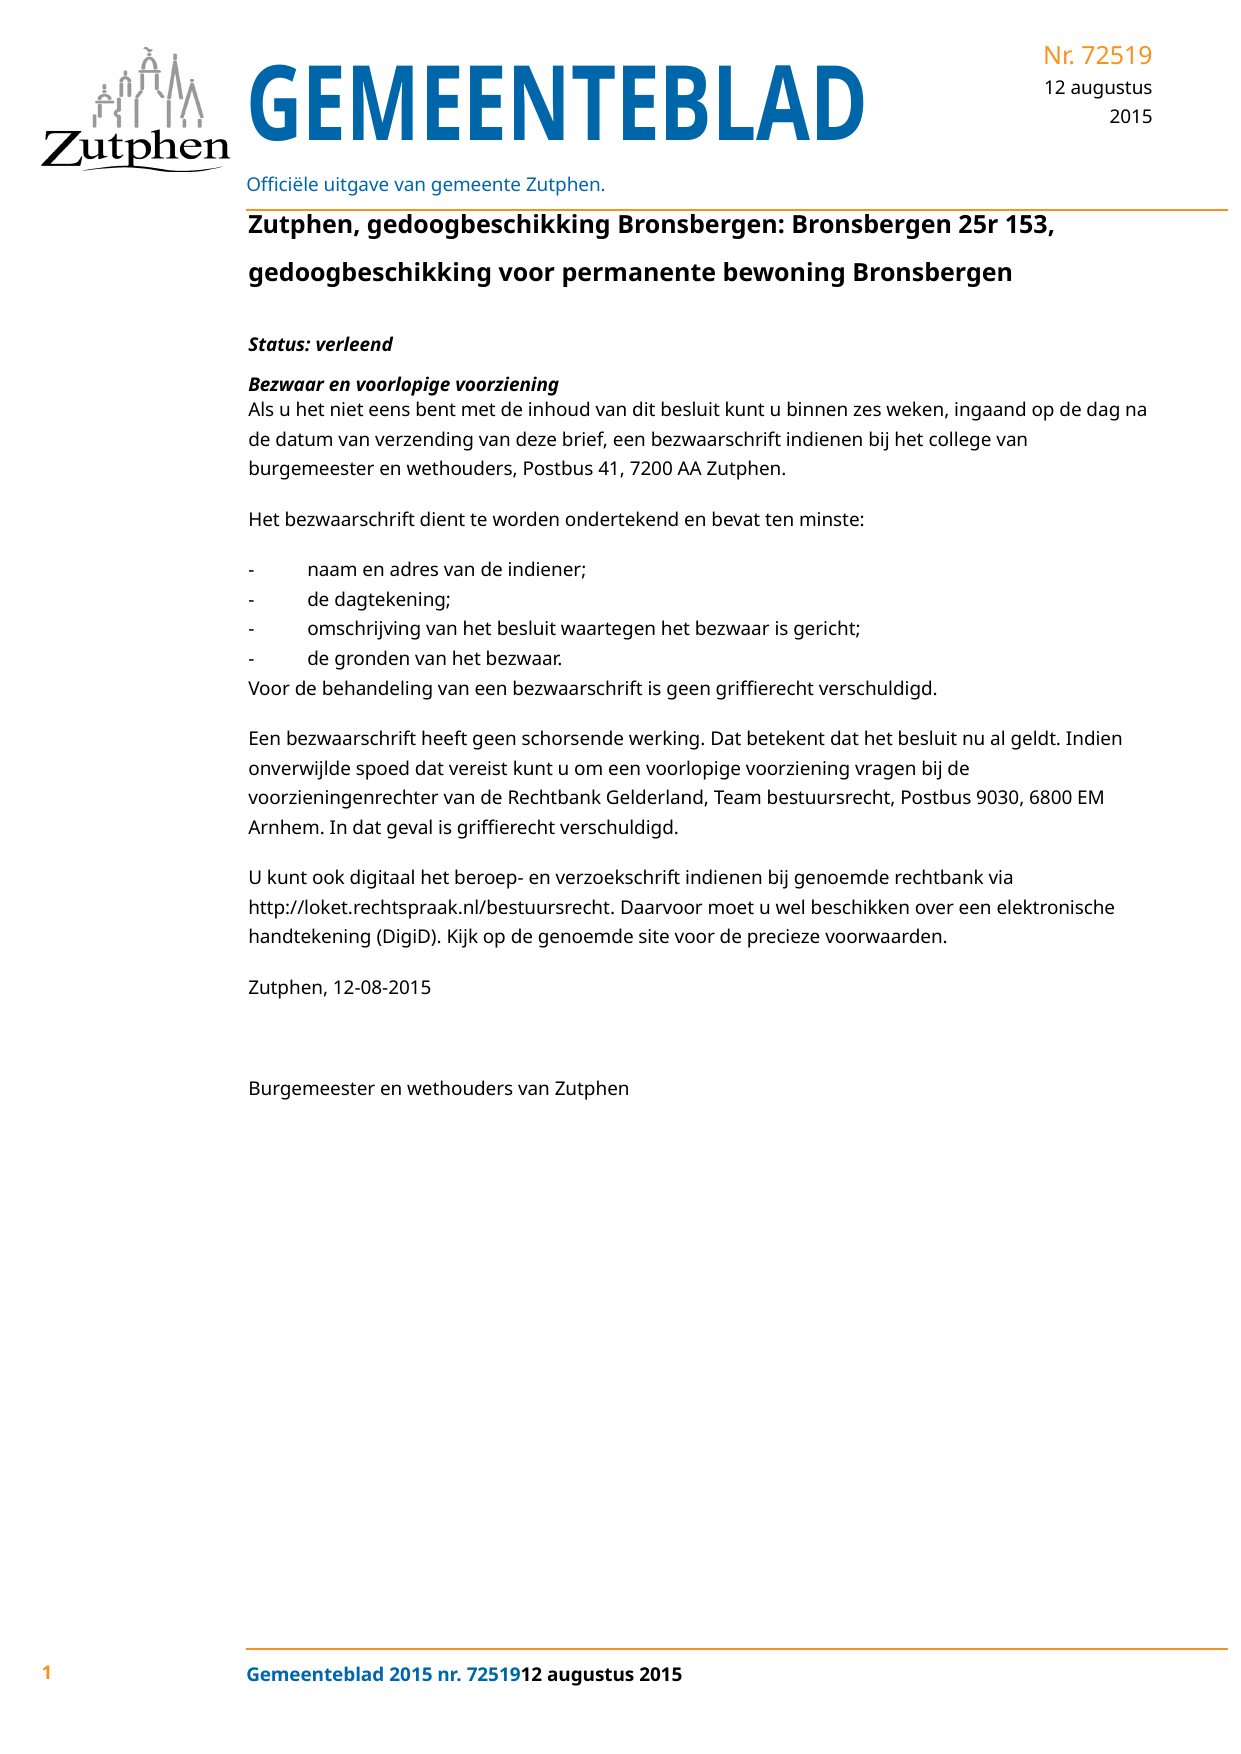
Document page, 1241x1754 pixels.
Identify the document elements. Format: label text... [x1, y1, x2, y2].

text Burgemeester en wethouders van Zutphen [248, 1075, 1152, 1101]
text Het bezwaarschrift dient te worden ondertekend en bevat ten minste: [248, 506, 1152, 532]
text Voor de behandeling van een bezwaarschrift is geen griffierecht verschuldigd. [248, 675, 1152, 701]
text Als u het niet eens bent met de inhoud van dit besluit kunt u binnen zes weken, ingaand op de dag na de datum van verzending van deze brief, een bezwaarschrift indienen bij het college van burgemeester en wethouders, Postbus 41, 7200 AA Zutphen. [248, 396, 1152, 481]
list de gronden van het bezwaar. [248, 645, 1152, 671]
text Zutphen, gedoogbeschikking Bronsbergen: Bronsbergen 25r 153, gedoogbeschikking voor permanente bewoning Bronsbergen [248, 211, 1152, 288]
picture [41, 47, 231, 172]
text Een bezwaarschrift heeft geen schorsende werking. Dat betekent dat het besluit nu al geldt. Indien onverwijlde spoed dat vereist kunt u om een voorlopige voorziening vragen bij de voorzieningenrechter van de Rechtbank Gelderland, Team bestuursrecht, Postbus 9030, 6800 EM Arnhem. In dat geval is griffierecht verschuldigd. [248, 725, 1152, 840]
text Bezwaar en voorlopige voorziening [248, 371, 1152, 396]
text U kunt ook digitaal het beroep- en verzoekschrift indienen bij genoemde rechtbank via http://loket.rechtspraak.nl/bestuursrecht. Daarvoor moet u wel beschikken over een elektronische handtekening (DigiD). Kijk op de genoemde site voor de precieze voorwaarden. [248, 864, 1152, 949]
list naam en adres van de indiener; [248, 556, 1152, 582]
text Zutphen, 12-08-2015 [248, 974, 1152, 1000]
list de dagtekening; [248, 586, 1152, 612]
list omschrijving van het besluit waartegen het bezwaar is gericht; [248, 616, 1152, 641]
text Status: verleend [248, 331, 1152, 357]
